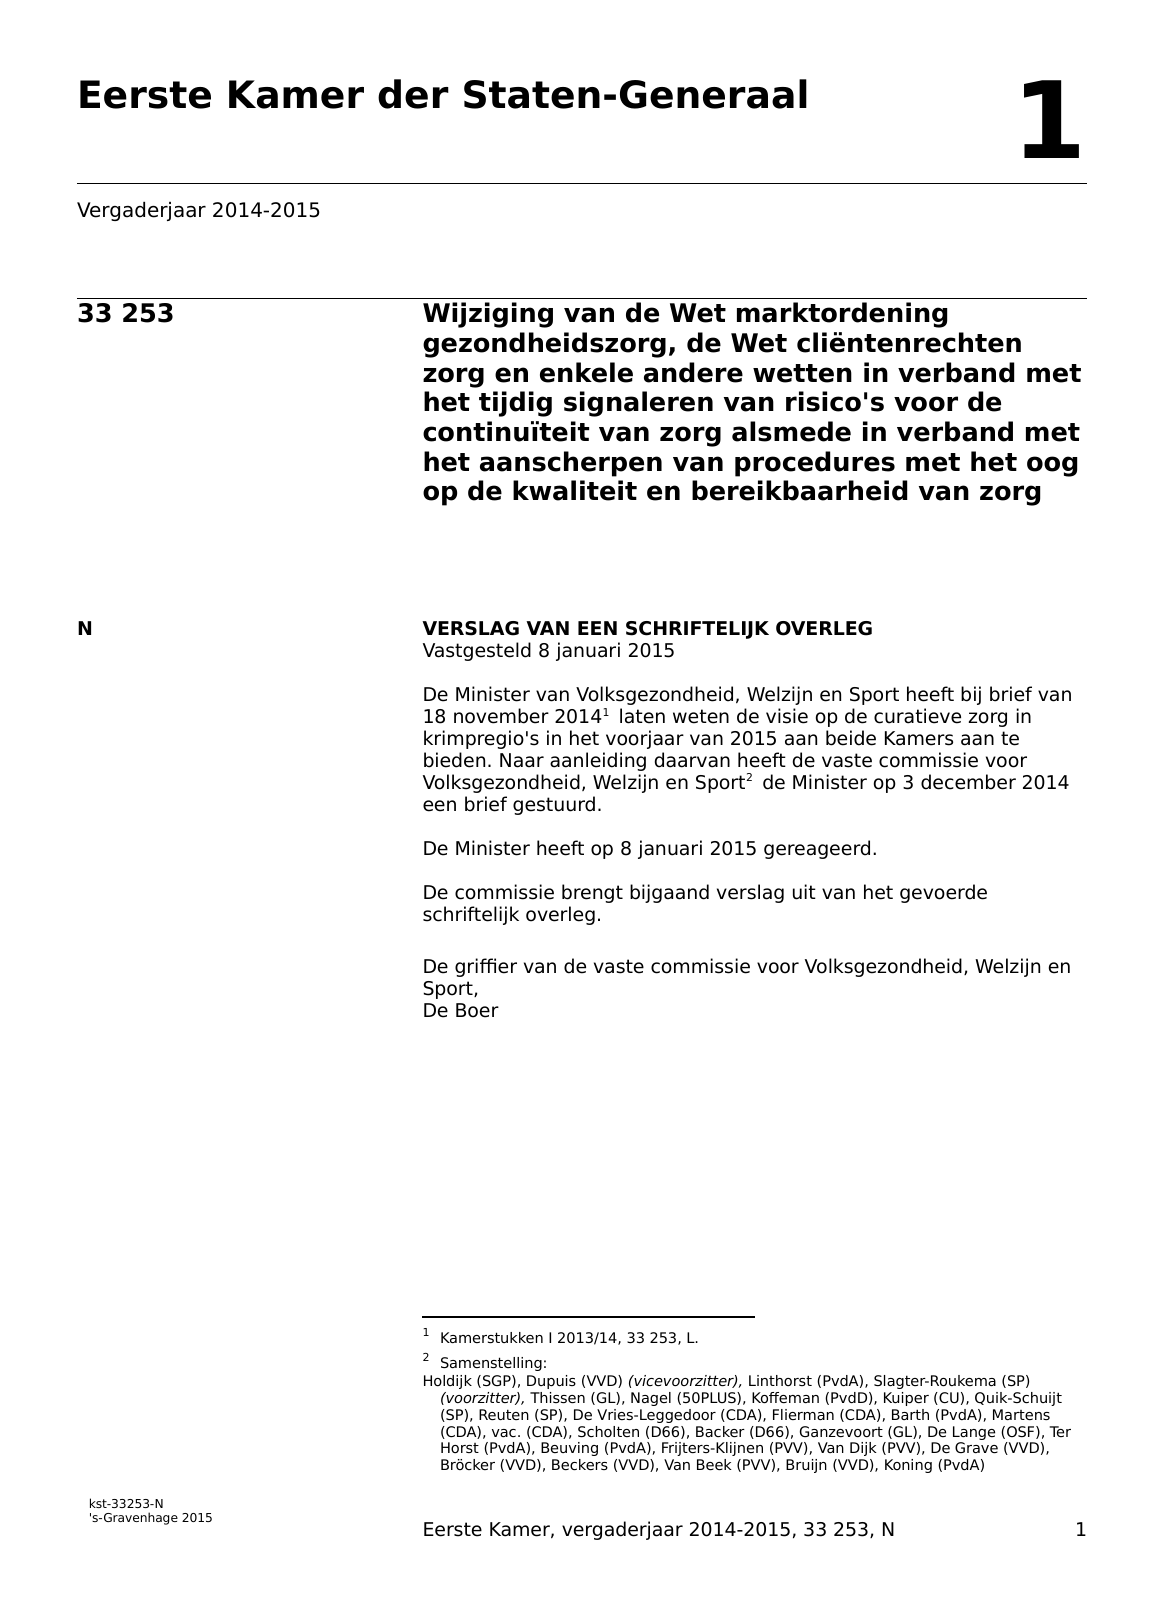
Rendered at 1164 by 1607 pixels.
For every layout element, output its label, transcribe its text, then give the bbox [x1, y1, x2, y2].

text Vastgesteld 8 januari 2015 [422, 640, 1087, 662]
subtitle 33 253 Wijziging van de Wet marktordening gezondheidszorg, de Wet cliëntenrechten zorg en enkele andere wetten in verband met het tijdig signaleren van risico's voor de continuïteit van zorg alsmede in verband met het aanscherpen van procedures met het oog op de kwaliteit en bereikbaarheid van zorg [77, 299, 1087, 507]
table_header 1 [886, 59, 1087, 183]
text Holdijk (SGP), Dupuis (VVD) (vicevoorzitter), Linthorst (PvdA), Slagter-Roukema (SP) (voorzitter), Thissen (GL), Nagel (50PLUS), Koffeman (PvdD), Kuiper (CU), Quik-Schuijt (SP), Reuten (SP), De Vries-Leggedoor (CDA), Flierman (CDA), Barth (PvdA), Martens (CDA), vac. (CDA), Scholten (D66), Backer (D66), Ganzevoort (GL), De Lange (OSF), Ter Horst (PvdA), Beuving (PvdA), Frijters-Klijnen (PVV), Van Dijk (PVV), De Grave (VVD), Bröcker (VVD), Beckers (VVD), Van Beek (PVV), Bruijn (VVD), Koning (PvdA) [422, 1373, 1087, 1474]
table_header Eerste Kamer der Staten-Generaal [77, 59, 886, 183]
text De commissie brengt bijgaand verslag uit van het gevoerde schriftelijk overleg. [422, 882, 1087, 926]
text 's-Gravenhage 2015 [88, 1511, 323, 1525]
text De Minister heeft op 8 januari 2015 gereageerd. [422, 838, 1087, 860]
text kst-33253-N [88, 1497, 323, 1511]
text De Minister van Volksgezondheid, Welzijn en Sport heeft bij brief van 18 november 2014 laten weten de visie op de curatieve zorg in krimpregio's in het voorjaar van 2015 aan beide Kamers aan te bieden. Naar aanleiding daarvan heeft de vaste commissie voor Volksgezondheid, Welzijn en Sport de Minister op 3 december 2014 een brief gestuurd. [422, 684, 1087, 816]
table_cell Vergaderjaar 2014-2015 [77, 184, 1087, 298]
text Samenstelling: [422, 1351, 1087, 1373]
text De griffier van de vaste commissie voor Volksgezondheid, Welzijn en Sport, De Boer [422, 956, 1087, 1022]
subtitle N VERSLAG VAN EEN SCHRIFTELIJK OVERLEG [77, 618, 1087, 640]
text Kamerstukken I 2013/14, 33 253, L. [422, 1326, 1087, 1348]
